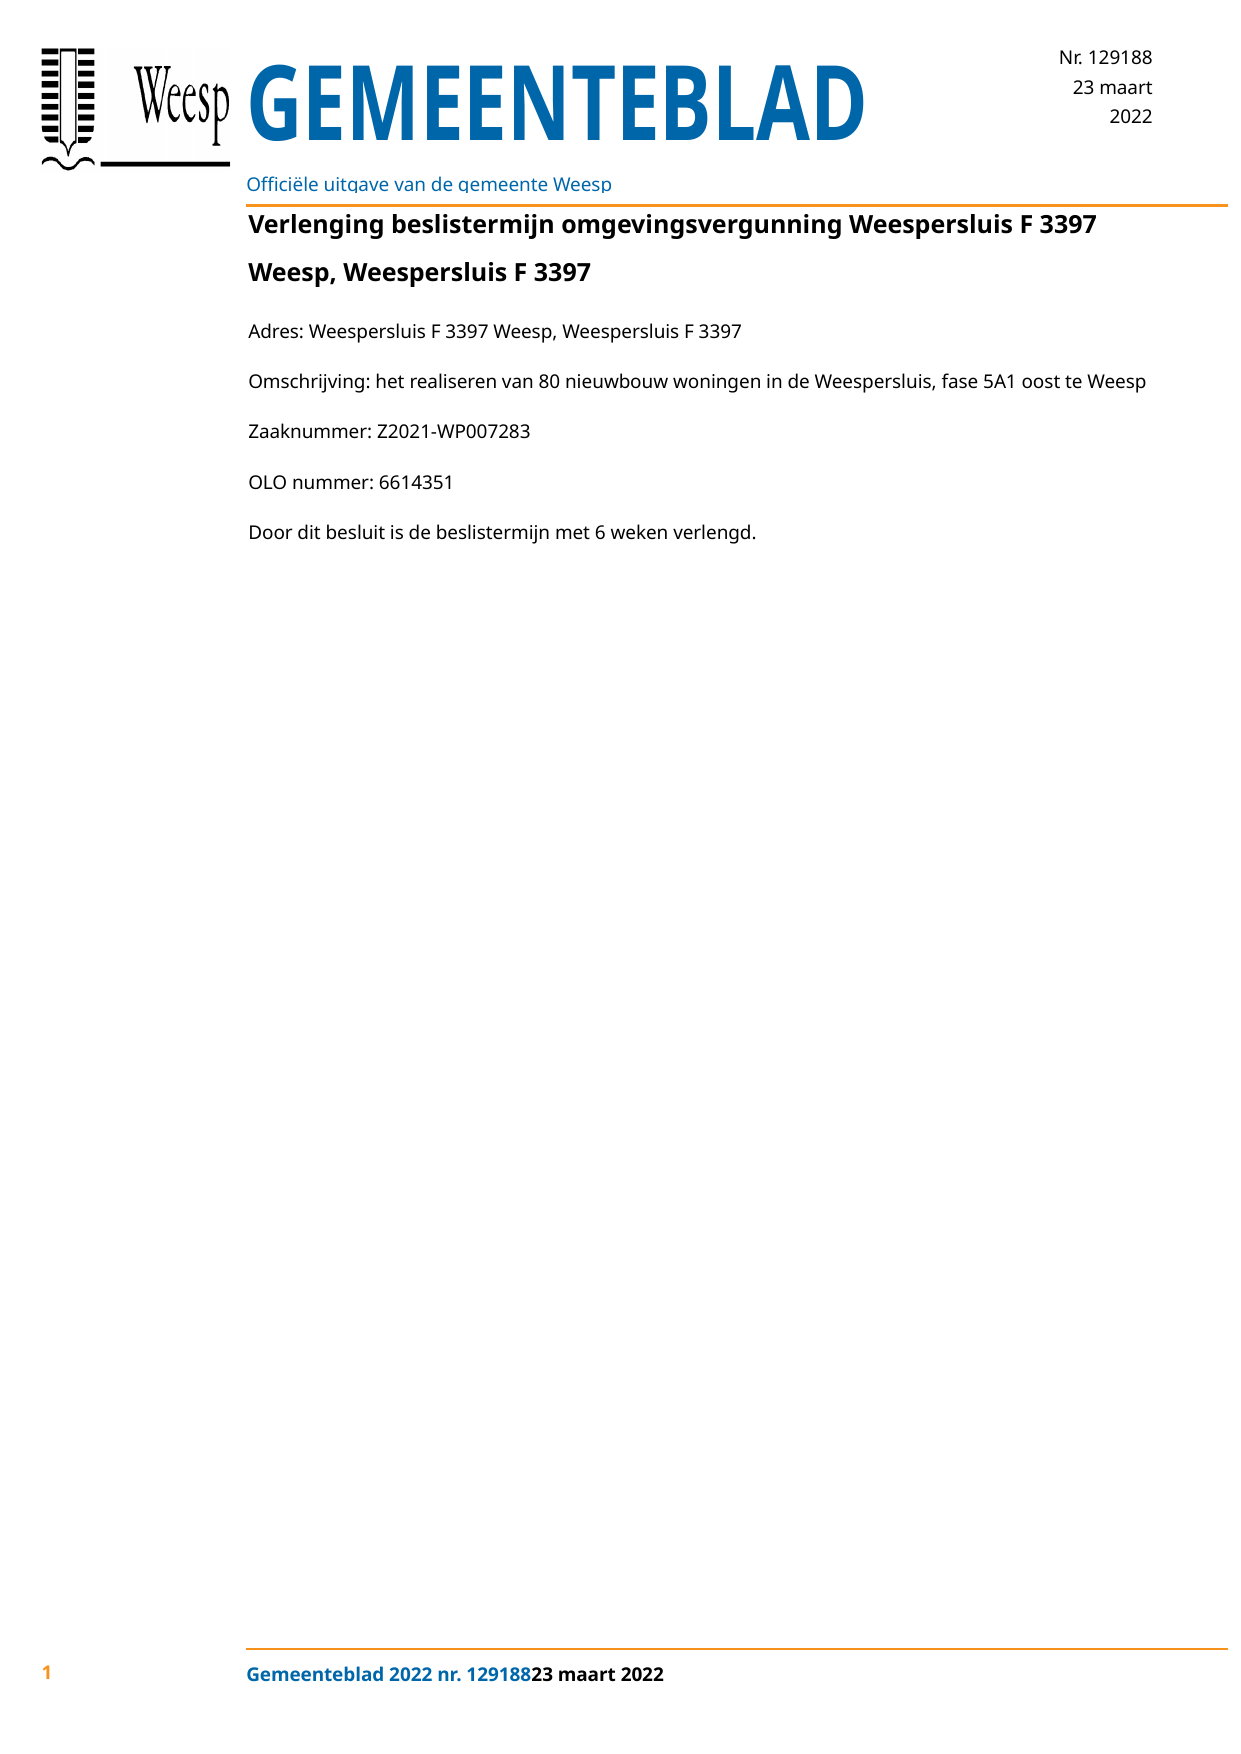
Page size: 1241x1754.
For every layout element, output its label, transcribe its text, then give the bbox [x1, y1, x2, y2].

text Zaaknummer: Z2021-WP007283 [248, 419, 1152, 444]
text Door dit besluit is de beslistermijn met 6 weken verlengd. [248, 519, 1152, 545]
text OLO nummer: 6614351 [248, 469, 1152, 495]
text Verlenging beslistermijn omgevingsvergunning Weespersluis F 3397 Weesp, Weespersluis F 3397 [248, 207, 1152, 288]
picture [41, 47, 231, 172]
text Adres: Weespersluis F 3397 Weesp, Weespersluis F 3397 [248, 318, 1152, 344]
text Omschrijving: het realiseren van 80 nieuwbouw woningen in de Weespersluis, fase 5A1 oost te Weesp [248, 368, 1152, 394]
